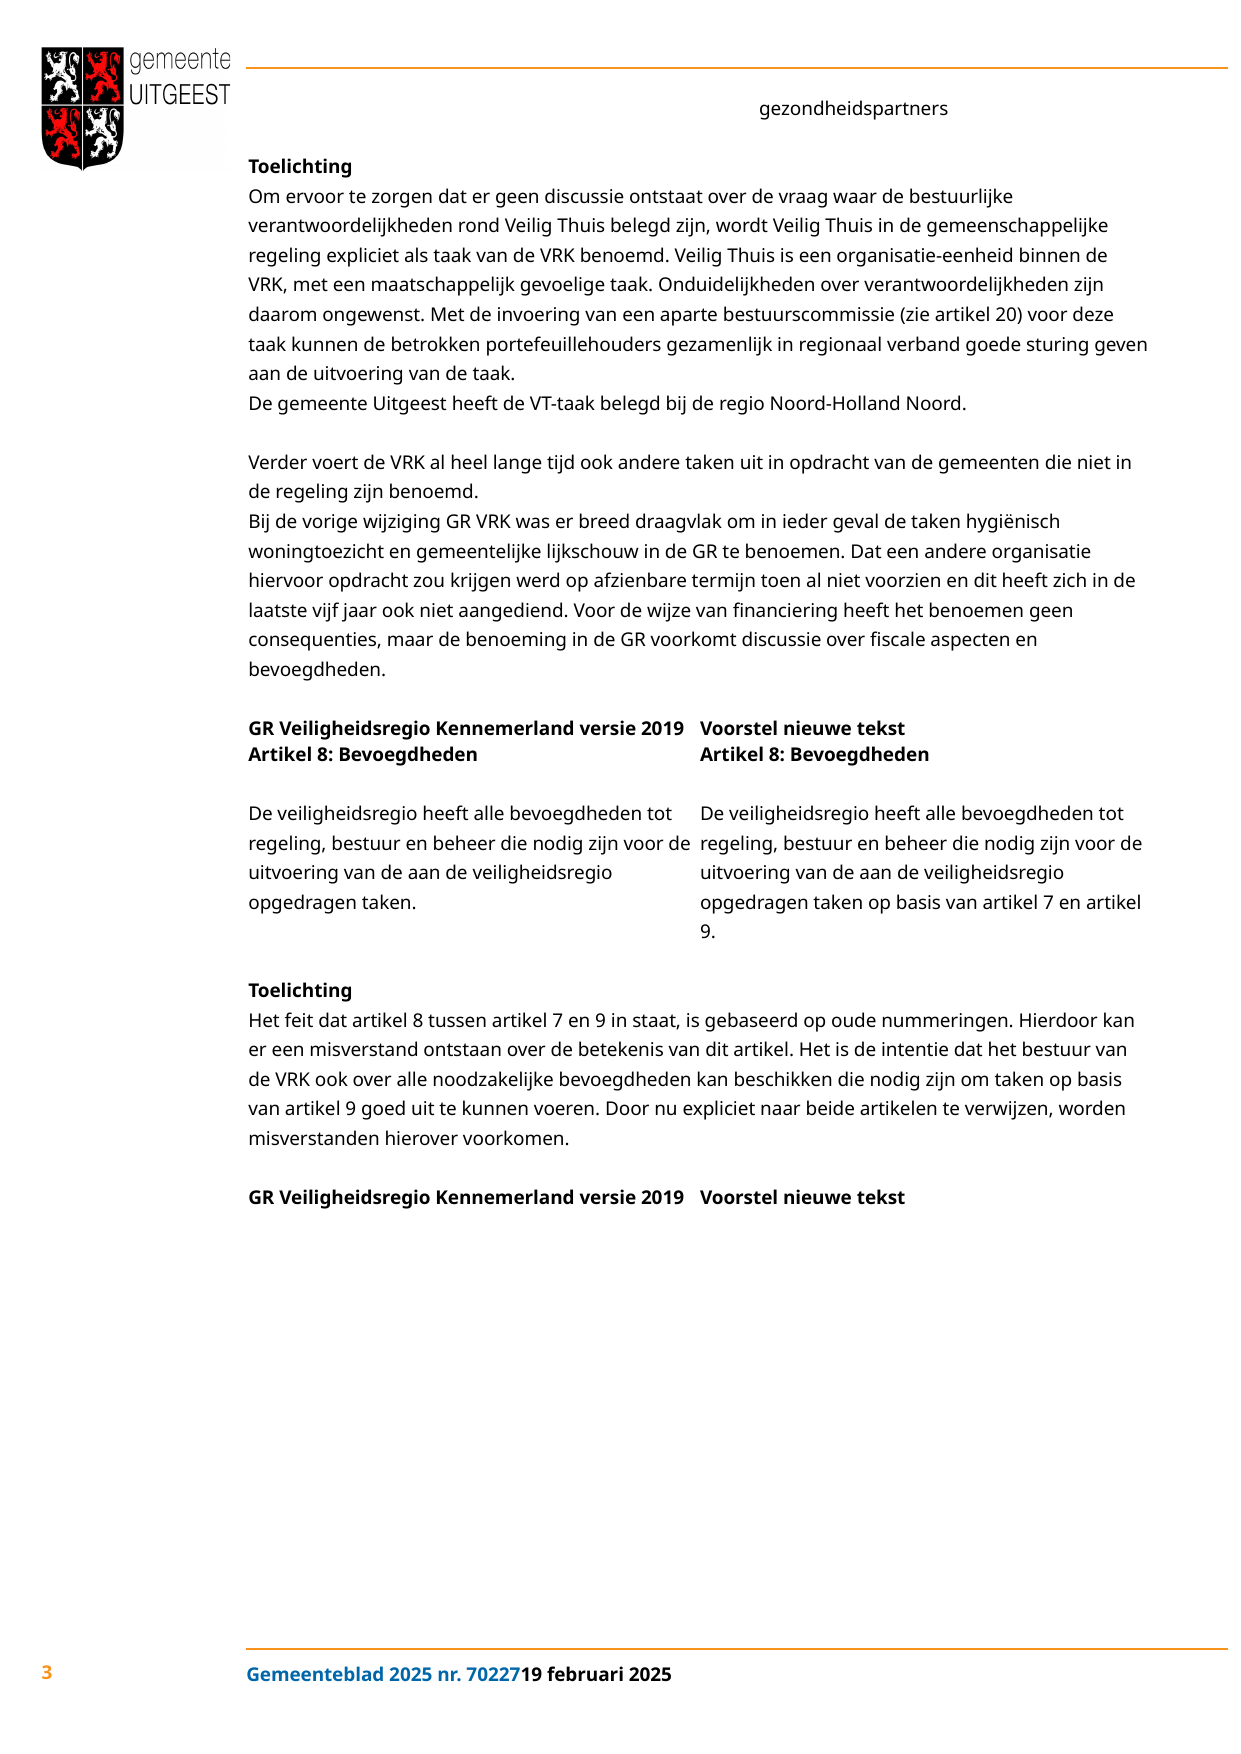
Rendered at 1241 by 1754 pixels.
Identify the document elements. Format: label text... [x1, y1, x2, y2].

text Het feit dat artikel 8 tussen artikel 7 en 9 in staat, is gebaseerd op oude nummeringen. Hierdoor kan er een misverstand ontstaan over de betekenis van dit artikel. Het is de intentie dat het bestuur van de VRK ook over alle noodzakelijke bevoegdheden kan beschikken die nodig zijn om taken op basis van artikel 9 goed uit te kunnen voeren. Door nu expliciet naar beide artikelen te verwijzen, worden misverstanden hierover voorkomen. [248, 1007, 1152, 1151]
table_cell Artikel 8: Bevoegdheden De veiligheidsregio heeft alle bevoegdheden tot regeling, bestuur en beheer die nodig zijn voor de uitvoering van de aan de veiligheidsregio opgedragen taken. [248, 741, 700, 944]
table_cell Artikel 8: Bevoegdheden De veiligheidsregio heeft alle bevoegdheden tot regeling, bestuur en beheer die nodig zijn voor de uitvoering van de aan de veiligheidsregio opgedragen taken op basis van artikel 7 en artikel 9. [700, 741, 1152, 944]
text Toelichting [248, 977, 1152, 1003]
text Om ervoor te zorgen dat er geen discussie ontstaat over de vraag waar de bestuurlijke verantwoordelijkheden rond Veilig Thuis belegd zijn, wordt Veilig Thuis in de gemeenschappelijke regeling expliciet als taak van de VRK benoemd. Veilig Thuis is een organisatie-eenheid binnen de VRK, met een maatschappelijk gevoelige taak. Onduidelijkheden over verantwoordelijkheden zijn daarom ongewenst. Met de invoering van een aparte bestuurscommissie (zie artikel 20) voor deze taak kunnen de betrokken portefeuillehouders gezamenlijk in regionaal verband goede sturing geven aan de uitvoering van de taak. [248, 183, 1152, 386]
table_header GR Veiligheidsregio Kennemerland versie 2019 [248, 1185, 700, 1210]
table_header Voorstel nieuwe tekst [700, 1185, 1152, 1210]
table_header Voorstel nieuwe tekst [700, 716, 1152, 741]
text Toelichting [248, 153, 1152, 179]
table_header GR Veiligheidsregio Kennemerland versie 2019 [248, 716, 700, 741]
picture [41, 47, 231, 172]
table_cell gezondheidspartners [700, 95, 1152, 121]
text De gemeente Uitgeest heeft de VT-taak belegd bij de regio Noord-Holland Noord. [248, 390, 1152, 416]
text Verder voert de VRK al heel lange tijd ook andere taken uit in opdracht van de gemeenten die niet in de regeling zijn benoemd. [248, 449, 1152, 504]
text Bij de vorige wijziging GR VRK was er breed draagvlak om in ieder geval de taken hygiënisch woningtoezicht en gemeentelijke lijkschouw in de GR te benoemen. Dat een andere organisatie hiervoor opdracht zou krijgen werd op afzienbare termijn toen al niet voorzien en dit heeft zich in de laatste vijf jaar ook niet aangediend. Voor de wijze van financiering heeft het benoemen geen consequenties, maar de benoeming in de GR voorkomt discussie over fiscale aspecten en bevoegdheden. [248, 508, 1152, 682]
